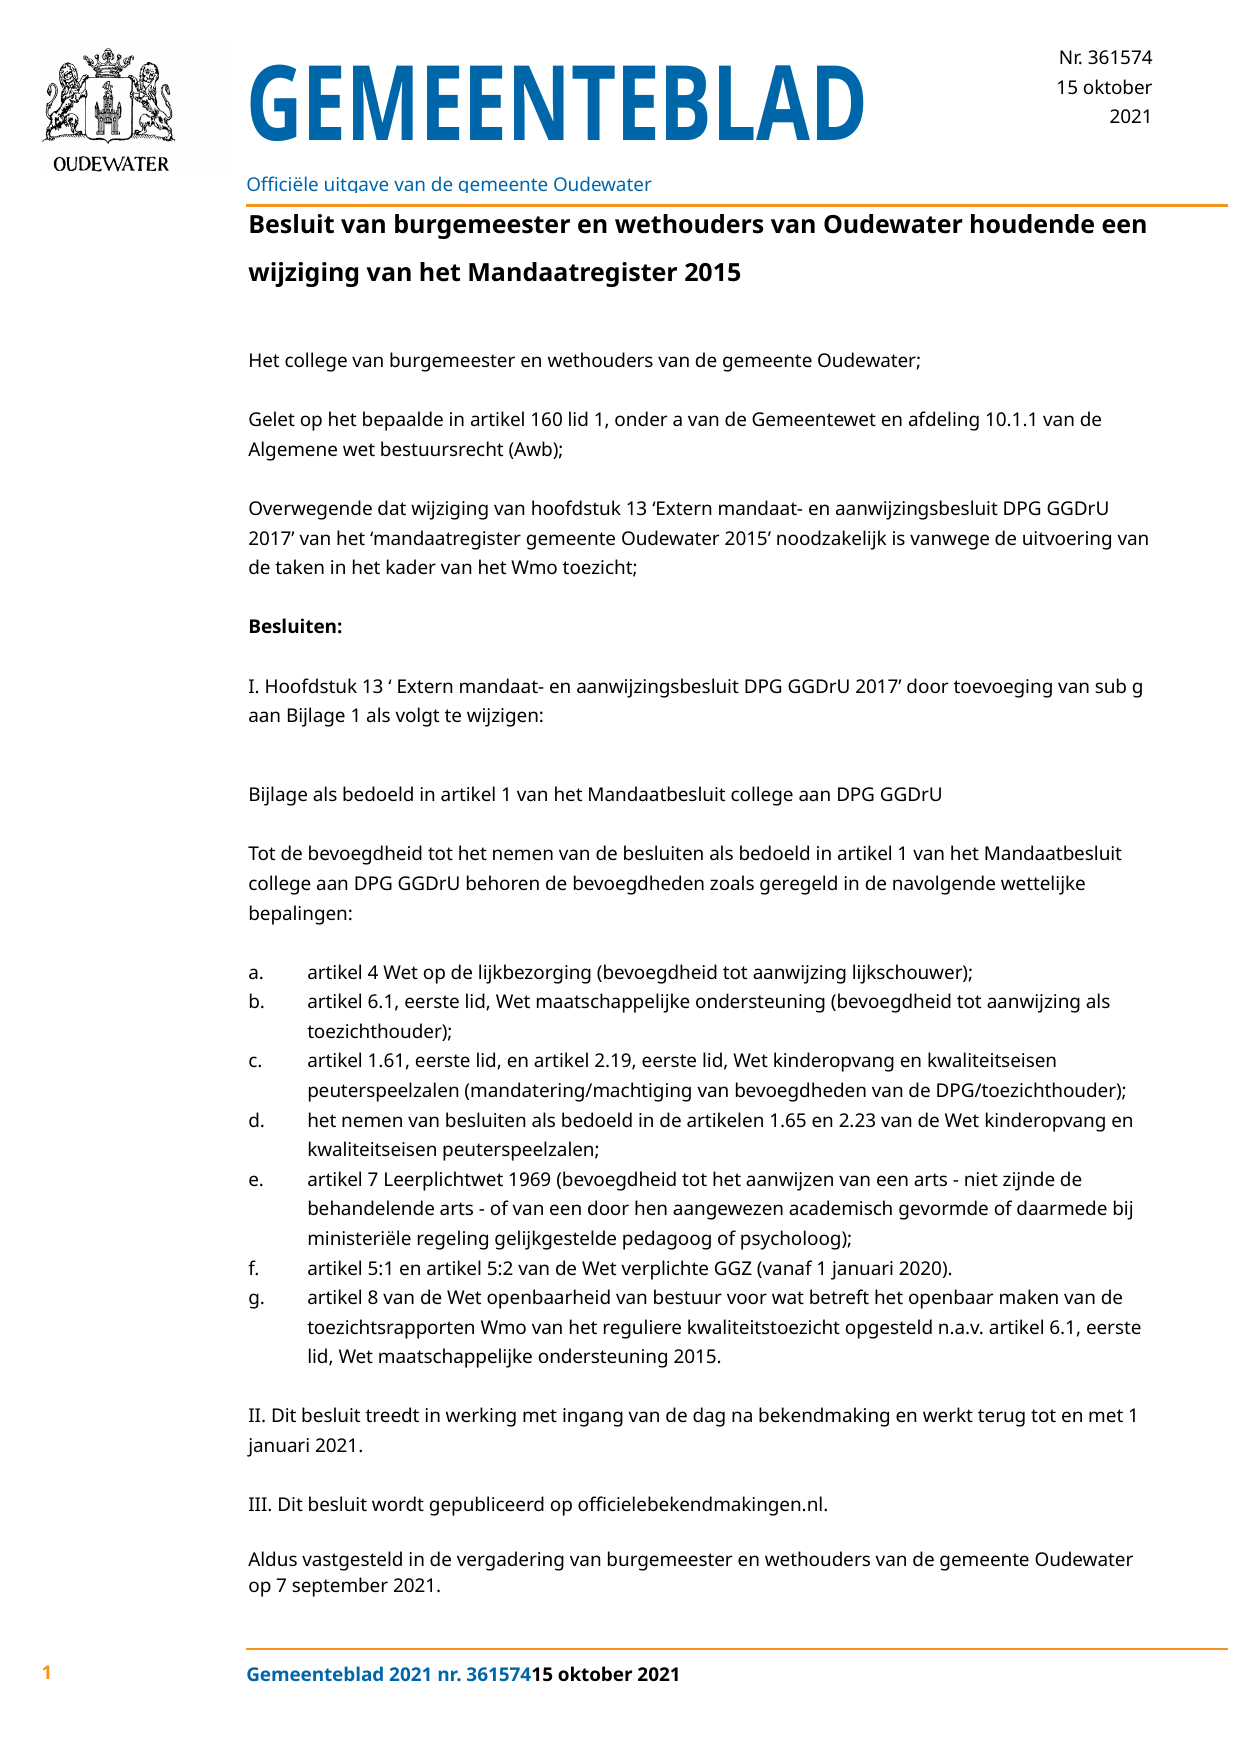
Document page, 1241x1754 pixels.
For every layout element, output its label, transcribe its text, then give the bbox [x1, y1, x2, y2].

text Besluit van burgemeester en wethouders van Oudewater houdende een wijziging van het Mandaatregister 2015 [248, 207, 1152, 288]
list artikel 1.61, eerste lid, en artikel 2.19, eerste lid, Wet kinderopvang en kwaliteitseisen peuterspeelzalen (mandatering/machtiging van bevoegdheden van de DPG/toezichthouder); [248, 1048, 1152, 1103]
text III. Dit besluit wordt gepubliceerd op officielebekendmakingen.nl. [248, 1491, 1152, 1517]
text Bijlage als bedoeld in artikel 1 van het Mandaatbesluit college aan DPG GGDrU [248, 781, 1152, 807]
text Tot de bevoegdheid tot het nemen van de besluiten als bedoeld in artikel 1 van het Mandaatbesluit college aan DPG GGDrU behoren de bevoegdheden zoals geregeld in de navolgende wettelijke bepalingen: [248, 841, 1152, 925]
text II. Dit besluit treedt in werking met ingang van de dag na bekendmaking en werkt terug tot en met 1 januari 2021. [248, 1403, 1152, 1458]
list artikel 7 Leerplichtwet 1969 (bevoegdheid tot het aanwijzen van een arts - niet zijnde de behandelende arts - of van een door hen aangewezen academisch gevormde of daarmede bij ministeriële regeling gelijkgestelde pedagoog of psycholoog); [248, 1166, 1152, 1251]
text Het college van burgemeester en wethouders van de gemeente Oudewater; [248, 347, 1152, 373]
text I. Hoofdstuk 13 ‘ Extern mandaat- en aanwijzingsbesluit DPG GGDrU 2017’ door toevoeging van sub g aan Bijlage 1 als volgt te wijzigen: [248, 673, 1152, 728]
text Gelet op het bepaalde in artikel 160 lid 1, onder a van de Gemeentewet en afdeling 10.1.1 van de Algemene wet bestuursrecht (Awb); [248, 407, 1152, 462]
list artikel 5:1 en artikel 5:2 van de Wet verplichte GGZ (vanaf 1 januari 2020). [248, 1255, 1152, 1280]
text Besluiten: [248, 614, 1152, 639]
text Aldus vastgesteld in de vergadering van burgemeester en wethouders van de gemeente Oudewater op 7 september 2021. [248, 1547, 1152, 1598]
text Overwegende dat wijziging van hoofdstuk 13 ‘Extern mandaat- en aanwijzingsbesluit DPG GGDrU 2017’ van het ‘mandaatregister gemeente Oudewater 2015’ noodzakelijk is vanwege de uitvoering van de taken in het kader van het Wmo toezicht; [248, 495, 1152, 580]
list artikel 4 Wet op de lijkbezorging (bevoegdheid tot aanwijzing lijkschouwer); [248, 959, 1152, 984]
picture [41, 47, 231, 172]
list artikel 6.1, eerste lid, Wet maatschappelijke ondersteuning (bevoegdheid tot aanwijzing als toezichthouder); [248, 988, 1152, 1044]
list artikel 8 van de Wet openbaarheid van bestuur voor wat betreft het openbaar maken van de toezichtsrapporten Wmo van het reguliere kwaliteitstoezicht opgesteld n.a.v. artikel 6.1, eerste lid, Wet maatschappelijke ondersteuning 2015. [248, 1284, 1152, 1369]
list het nemen van besluiten als bedoeld in de artikelen 1.65 en 2.23 van de Wet kinderopvang en kwaliteitseisen peuterspeelzalen; [248, 1107, 1152, 1162]
